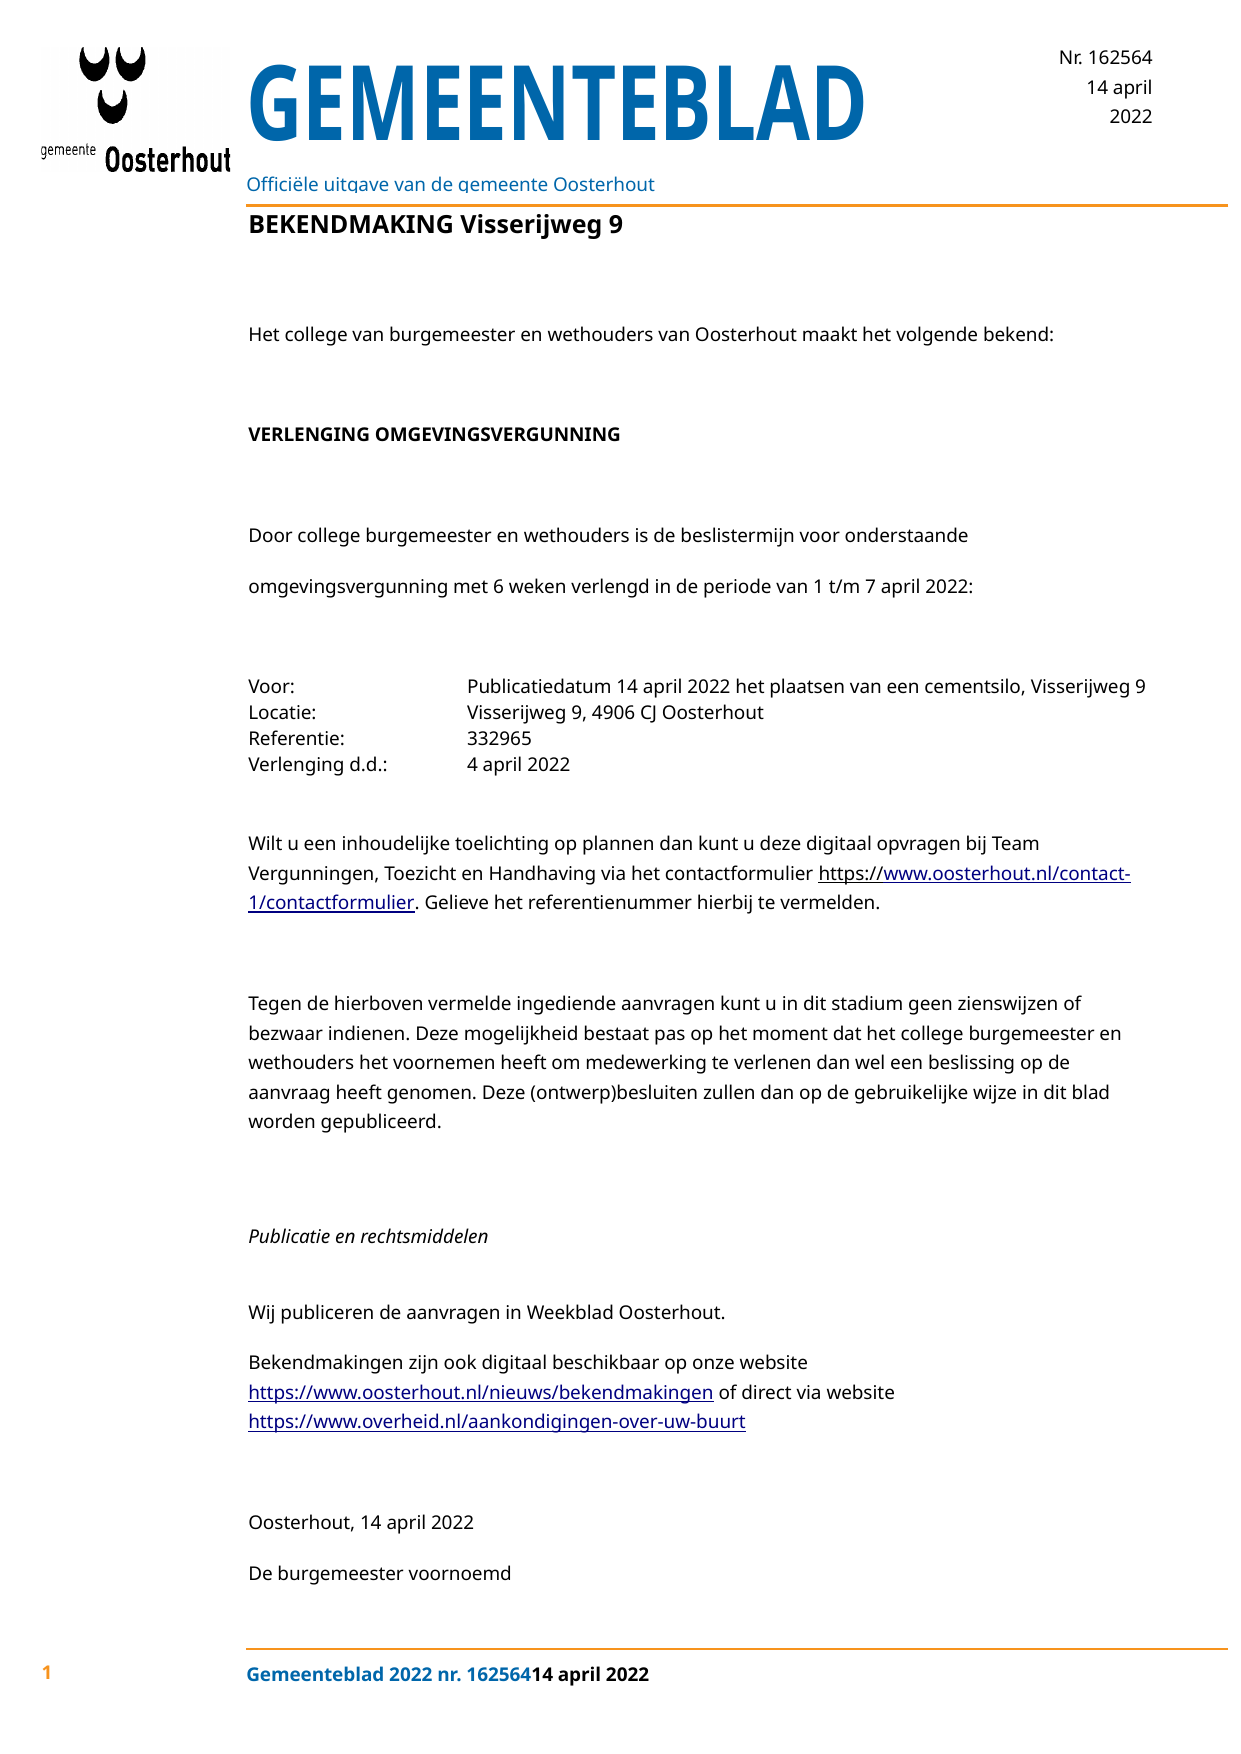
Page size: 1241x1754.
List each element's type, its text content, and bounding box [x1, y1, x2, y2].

table_cell Locatie: [248, 700, 467, 725]
picture [41, 47, 231, 172]
text De burgemeester voornoemd [248, 1560, 1152, 1586]
text Wilt u een inhoudelijke toelichting op plannen dan kunt u deze digitaal opvragen bij Team Vergunningen, Toezicht en Handhaving via het contactformulier https://www.oosterhout.nl/contact-1/contactformulier. Gelieve het referentienummer hierbij te vermelden. [248, 830, 1152, 915]
text omgevingsvergunning met 6 weken verlengd in de periode van 1 t/m 7 april 2022: [248, 573, 1152, 598]
text Oosterhout, 14 april 2022 [248, 1509, 1152, 1535]
text Wij publiceren de aanvragen in Weekblad Oosterhout. [248, 1299, 1152, 1325]
text VERLENGING OMGEVINGSVERGUNNING [248, 422, 1152, 447]
text BEKENDMAKING Visserijweg 9 [248, 207, 1152, 241]
table_cell Verlenging d.d.: [248, 751, 467, 777]
table_header Publicatiedatum 14 april 2022 het plaatsen van een cementsilo, Visserijweg 9 [467, 674, 1152, 699]
text Het college van burgemeester en wethouders van Oosterhout maakt het volgende bekend: [248, 321, 1152, 346]
table_cell Referentie: [248, 725, 467, 751]
table_cell Visserijweg 9, 4906 CJ Oosterhout [467, 700, 1152, 725]
table_cell 332965 [467, 725, 1152, 751]
table_header Voor: [248, 674, 467, 699]
text Tegen de hierboven vermelde ingediende aanvragen kunt u in dit stadium geen zienswijzen of bezwaar indienen. Deze mogelijkheid bestaat pas op het moment dat het college burgemeester en wethouders het voornemen heeft om medewerking te verlenen dan wel een beslissing op de aanvraag heeft genomen. Deze (ontwerp)besluiten zullen dan op de gebruikelijke wijze in dit blad worden gepubliceerd. [248, 990, 1152, 1134]
text Door college burgemeester en wethouders is de beslistermijn voor onderstaande [248, 522, 1152, 548]
table_cell 4 april 2022 [467, 751, 1152, 777]
text Bekendmakingen zijn ook digitaal beschikbaar op onze website https://www.oosterhout.nl/nieuws/bekendmakingen of direct via website https://www.overheid.nl/aankondigingen-over-uw-buurt [248, 1349, 1152, 1434]
text Publicatie en rechtsmiddelen [248, 1223, 1152, 1249]
